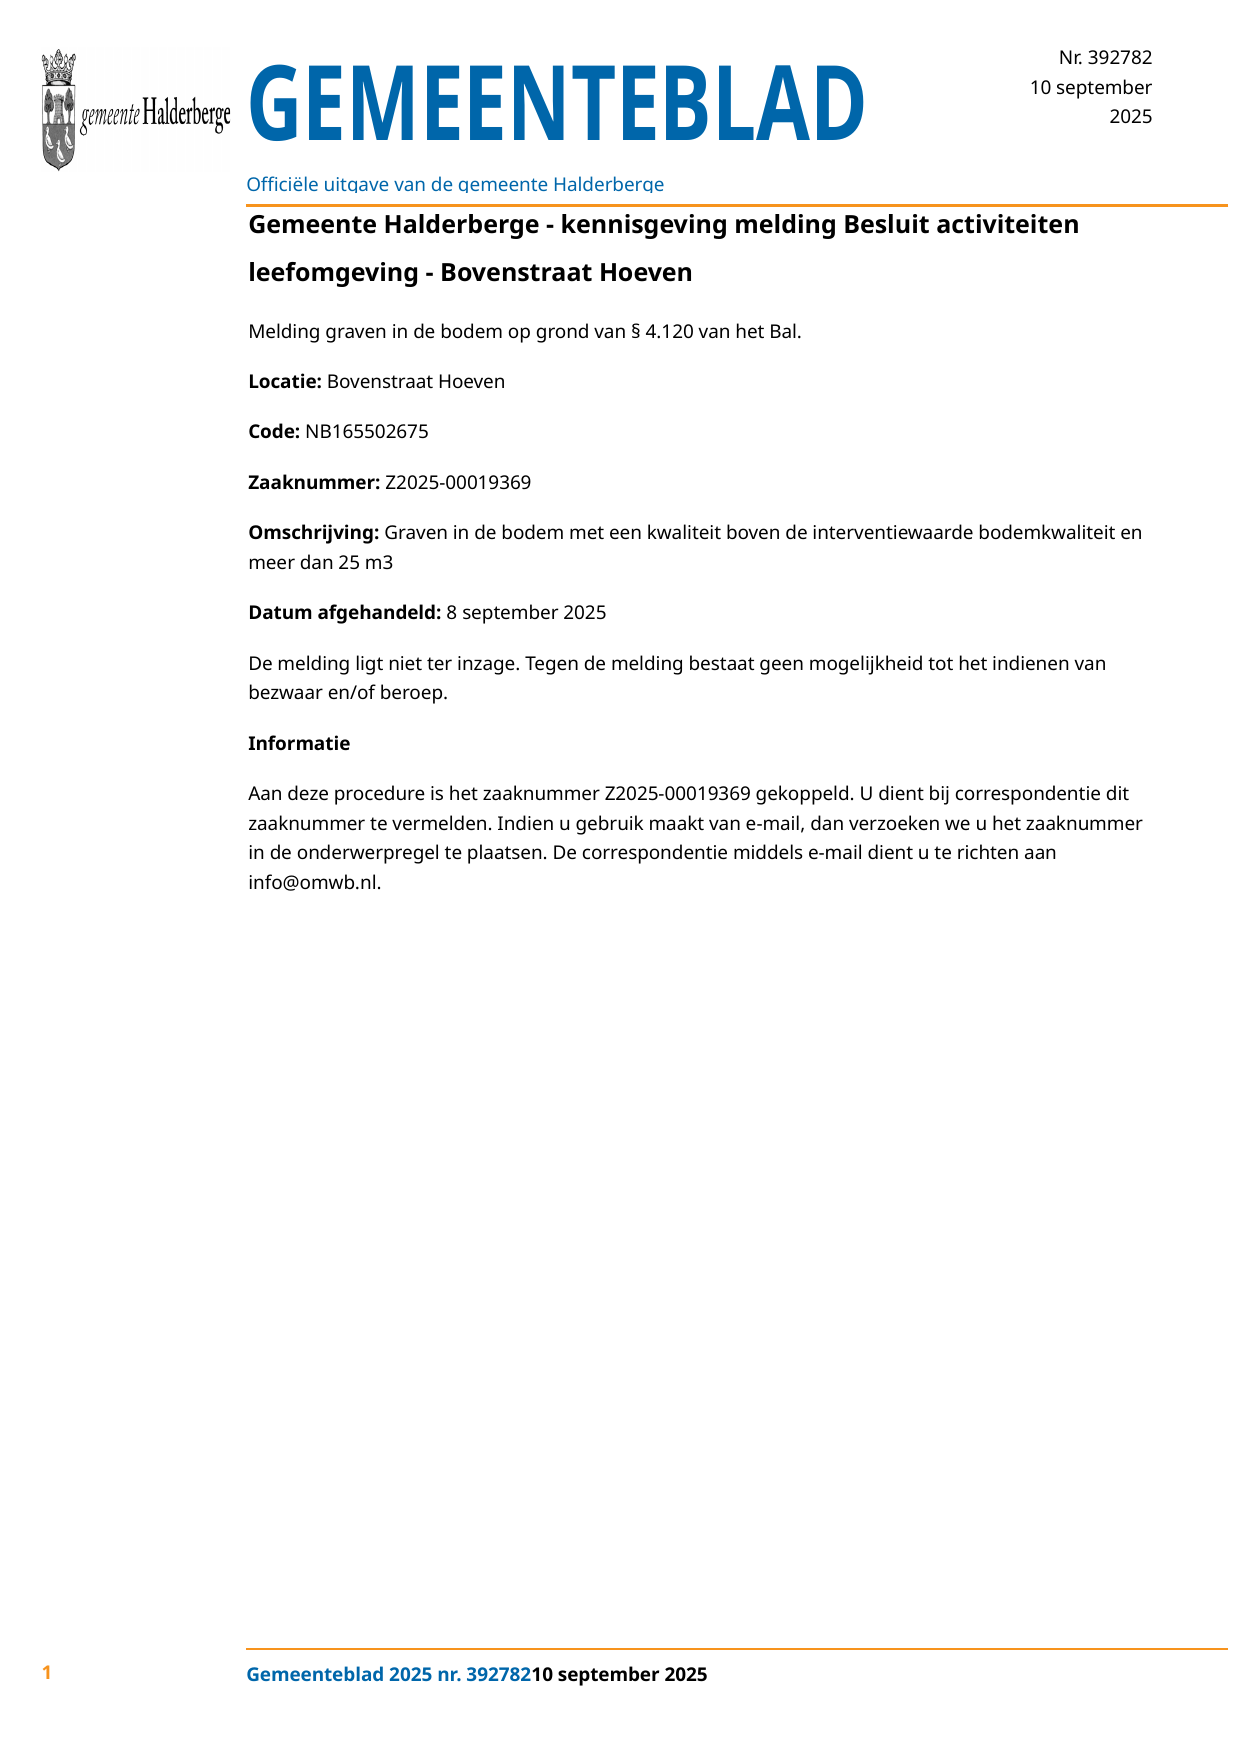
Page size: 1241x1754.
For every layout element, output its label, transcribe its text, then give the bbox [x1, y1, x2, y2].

picture [41, 47, 231, 172]
text De melding ligt niet ter inzage. Tegen de melding bestaat geen mogelijkheid tot het indienen van bezwaar en/of beroep. [248, 650, 1152, 705]
text Aan deze procedure is het zaaknummer Z2025-00019369 gekoppeld. U dient bij correspondentie dit zaaknummer te vermelden. Indien u gebruik maakt van e-mail, dan verzoeken we u het zaaknummer in de onderwerpregel te plaatsen. De correspondentie middels e-mail dient u te richten aan info@omwb.nl. [248, 780, 1152, 895]
text Locatie: Bovenstraat Hoeven [248, 368, 1152, 394]
text Datum afgehandeld: 8 september 2025 [248, 599, 1152, 625]
text Zaaknummer: Z2025-00019369 [248, 469, 1152, 495]
text Melding graven in de bodem op grond van § 4.120 van het Bal. [248, 318, 1152, 344]
text Gemeente Halderberge - kennisgeving melding Besluit activiteiten leefomgeving - Bovenstraat Hoeven [248, 207, 1152, 288]
text Omschrijving: Graven in de bodem met een kwaliteit boven de interventiewaarde bodemkwaliteit en meer dan 25 m3 [248, 519, 1152, 575]
text Informatie [248, 730, 1152, 756]
text Code: NB165502675 [248, 419, 1152, 444]
